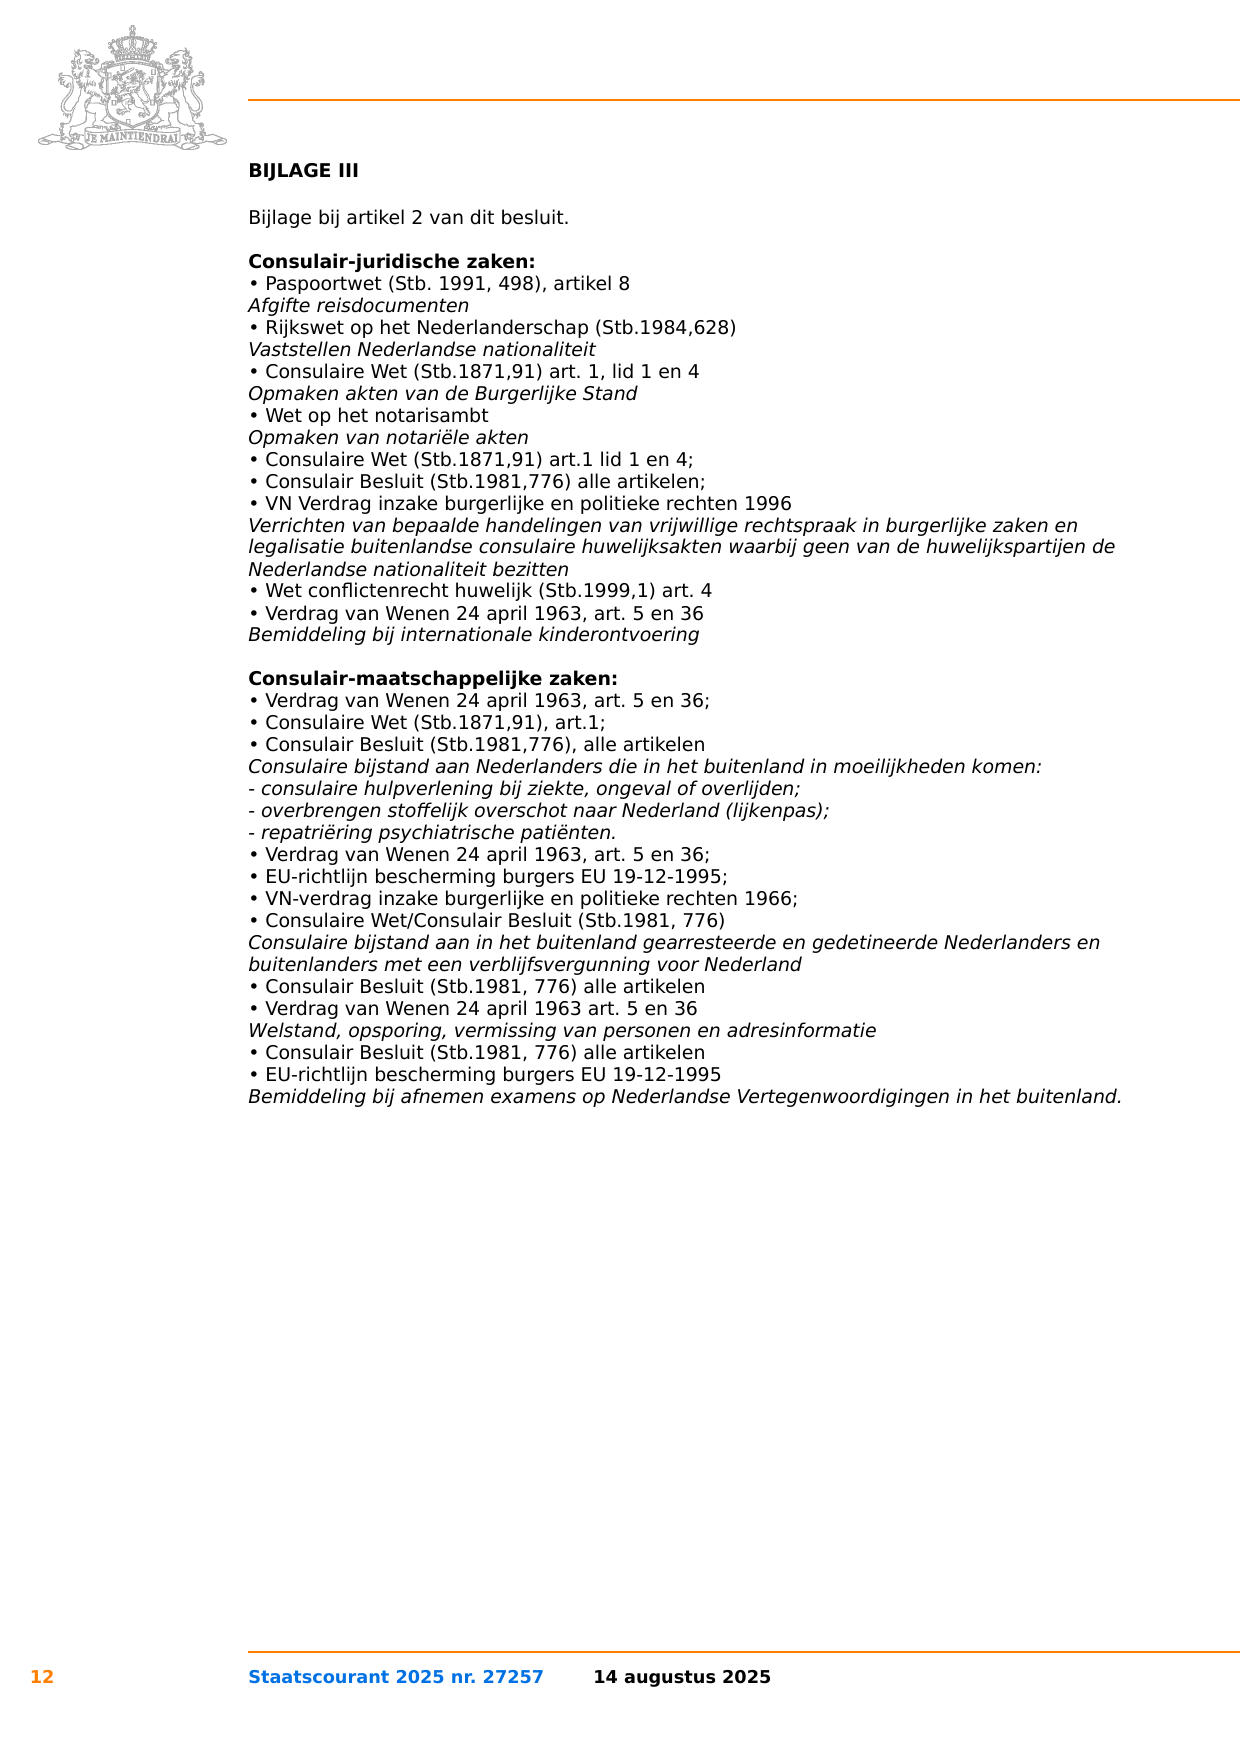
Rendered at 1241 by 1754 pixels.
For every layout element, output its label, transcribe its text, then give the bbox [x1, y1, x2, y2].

text • Verdrag van Wenen 24 april 1963, art. 5 en 36 [248, 602, 1163, 624]
text - consulaire hulpverlening bij ziekte, ongeval of overlijden; [248, 778, 1163, 800]
text • Wet op het notarisambt [248, 404, 1163, 427]
text • Consulaire Wet (Stb.1871,91) art. 1, lid 1 en 4 [248, 361, 1163, 383]
text • Consulair Besluit (Stb.1981, 776) alle artikelen [248, 1042, 1163, 1064]
text Consulair-juridische zaken: [248, 251, 1163, 273]
text • Consulair Besluit (Stb.1981,776) alle artikelen; [248, 471, 1163, 492]
text Consulaire bijstand aan in het buitenland gearresteerde en gedetineerde Nederlanders en buitenlanders met een verblijfsvergunning voor Nederland [248, 932, 1163, 976]
subtitle BIJLAGE III [248, 160, 1163, 182]
text Vaststellen Nederlandse nationaliteit [248, 339, 1163, 361]
text • Consulair Besluit (Stb.1981, 776) alle artikelen [248, 976, 1163, 998]
text - overbrengen stoffelijk overschot naar Nederland (lijkenpas); [248, 800, 1163, 822]
text • VN Verdrag inzake burgerlijke en politieke rechten 1996 [248, 492, 1163, 514]
text Consulair-maatschappelijke zaken: [248, 668, 1163, 690]
text Opmaken van notariële akten [248, 427, 1163, 448]
text Welstand, opsporing, vermissing van personen en adresinformatie [248, 1020, 1163, 1042]
text - repatriëring psychiatrische patiënten. [248, 822, 1163, 844]
text • Wet conflictenrecht huwelijk (Stb.1999,1) art. 4 [248, 580, 1163, 602]
text • Paspoortwet (Stb. 1991, 498), artikel 8 [248, 273, 1163, 295]
text • Verdrag van Wenen 24 april 1963 art. 5 en 36 [248, 998, 1163, 1020]
text • EU-richtlijn bescherming burgers EU 19-12-1995 [248, 1064, 1163, 1086]
text • Verdrag van Wenen 24 april 1963, art. 5 en 36; [248, 844, 1163, 866]
text Afgifte reisdocumenten [248, 295, 1163, 317]
text • Consulaire Wet/Consulair Besluit (Stb.1981, 776) [248, 910, 1163, 932]
text Bemiddeling bij internationale kinderontvoering [248, 624, 1163, 646]
text • Rijkswet op het Nederlanderschap (Stb.1984,628) [248, 317, 1163, 339]
text • VN-verdrag inzake burgerlijke en politieke rechten 1966; [248, 888, 1163, 910]
text Bijlage bij artikel 2 van dit besluit. [248, 207, 1163, 229]
text Verrichten van bepaalde handelingen van vrijwillige rechtspraak in burgerlijke zaken en legalisatie buitenlandse consulaire huwelijksakten waarbij geen van de huwelijkspartijen de Nederlandse nationaliteit bezitten [248, 514, 1163, 580]
text • EU-richtlijn bescherming burgers EU 19-12-1995; [248, 866, 1163, 888]
text Consulaire bijstand aan Nederlanders die in het buitenland in moeilijkheden komen: [248, 756, 1163, 778]
text • Consulaire Wet (Stb.1871,91) art.1 lid 1 en 4; [248, 448, 1163, 471]
text • Consulair Besluit (Stb.1981,776), alle artikelen [248, 734, 1163, 756]
picture [38, 25, 227, 150]
text • Consulaire Wet (Stb.1871,91), art.1; [248, 712, 1163, 734]
text Opmaken akten van de Burgerlijke Stand [248, 383, 1163, 404]
text • Verdrag van Wenen 24 april 1963, art. 5 en 36; [248, 690, 1163, 712]
text Bemiddeling bij afnemen examens op Nederlandse Vertegenwoordigingen in het buitenland. [248, 1086, 1163, 1108]
